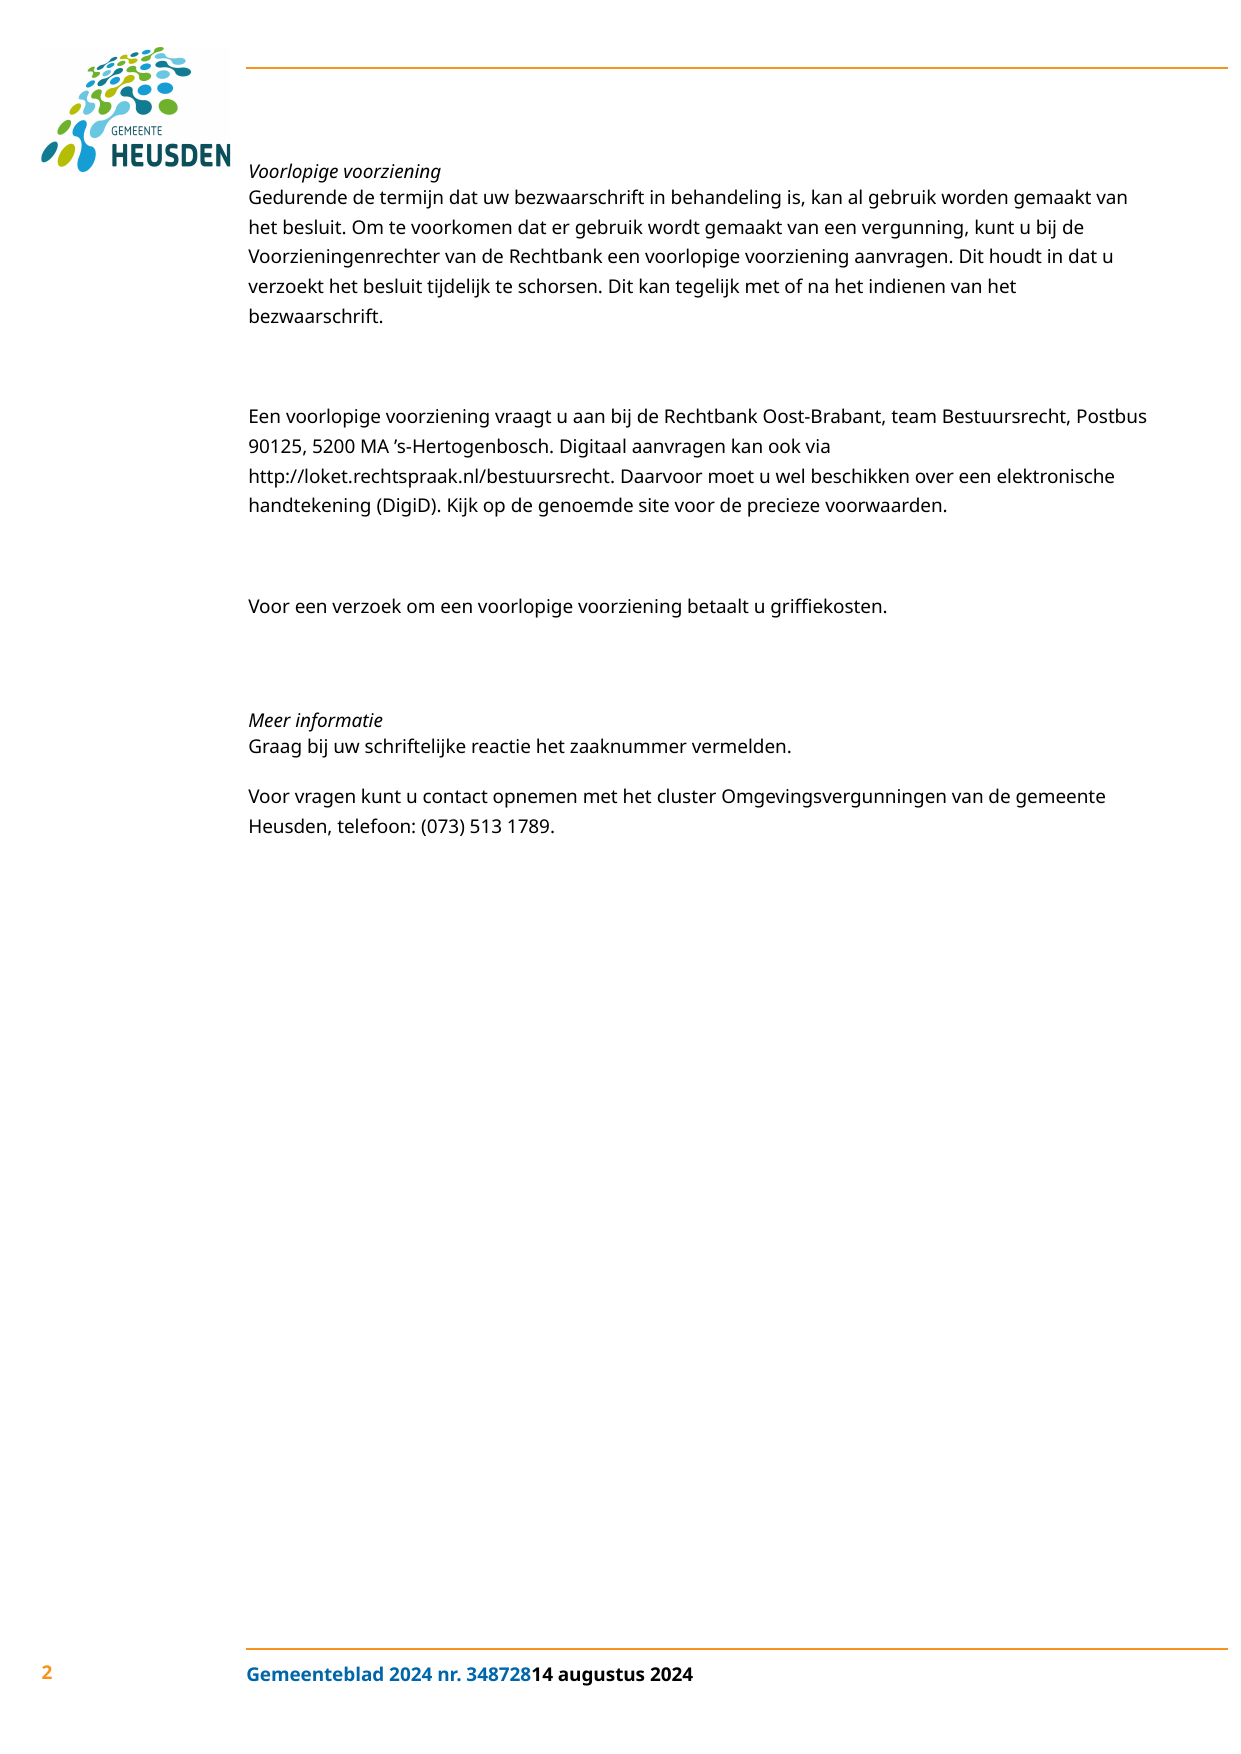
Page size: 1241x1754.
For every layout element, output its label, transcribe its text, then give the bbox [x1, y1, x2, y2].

text Voor een verzoek om een voorlopige voorziening betaalt u griffiekosten. [248, 593, 1152, 619]
text Voor vragen kunt u contact opnemen met het cluster Omgevingsvergunningen van de gemeente Heusden, telefoon: (073) 513 1789. [248, 784, 1152, 839]
text Meer informatie [248, 708, 1152, 733]
text Graag bij uw schriftelijke reactie het zaaknummer vermelden. [248, 733, 1152, 759]
text Een voorlopige voorziening vraagt u aan bij de Rechtbank Oost-Brabant, team Bestuursrecht, Postbus 90125, 5200 MA ’s-Hertogenbosch. Digitaal aanvragen kan ook via http://loket.rechtspraak.nl/bestuursrecht. Daarvoor moet u wel beschikken over een elektronische handtekening (DigiD). Kijk op de genoemde site voor de precieze voorwaarden. [248, 404, 1152, 518]
picture [41, 47, 231, 172]
text Voorlopige voorziening [248, 159, 1152, 184]
text Gedurende de termijn dat uw bezwaarschrift in behandeling is, kan al gebruik worden gemaakt van het besluit. Om te voorkomen dat er gebruik wordt gemaakt van een vergunning, kunt u bij de Voorzieningenrechter van de Rechtbank een voorlopige voorziening aanvragen. Dit houdt in dat u verzoekt het besluit tijdelijk te schorsen. Dit kan tegelijk met of na het indienen van het bezwaarschrift. [248, 184, 1152, 328]
